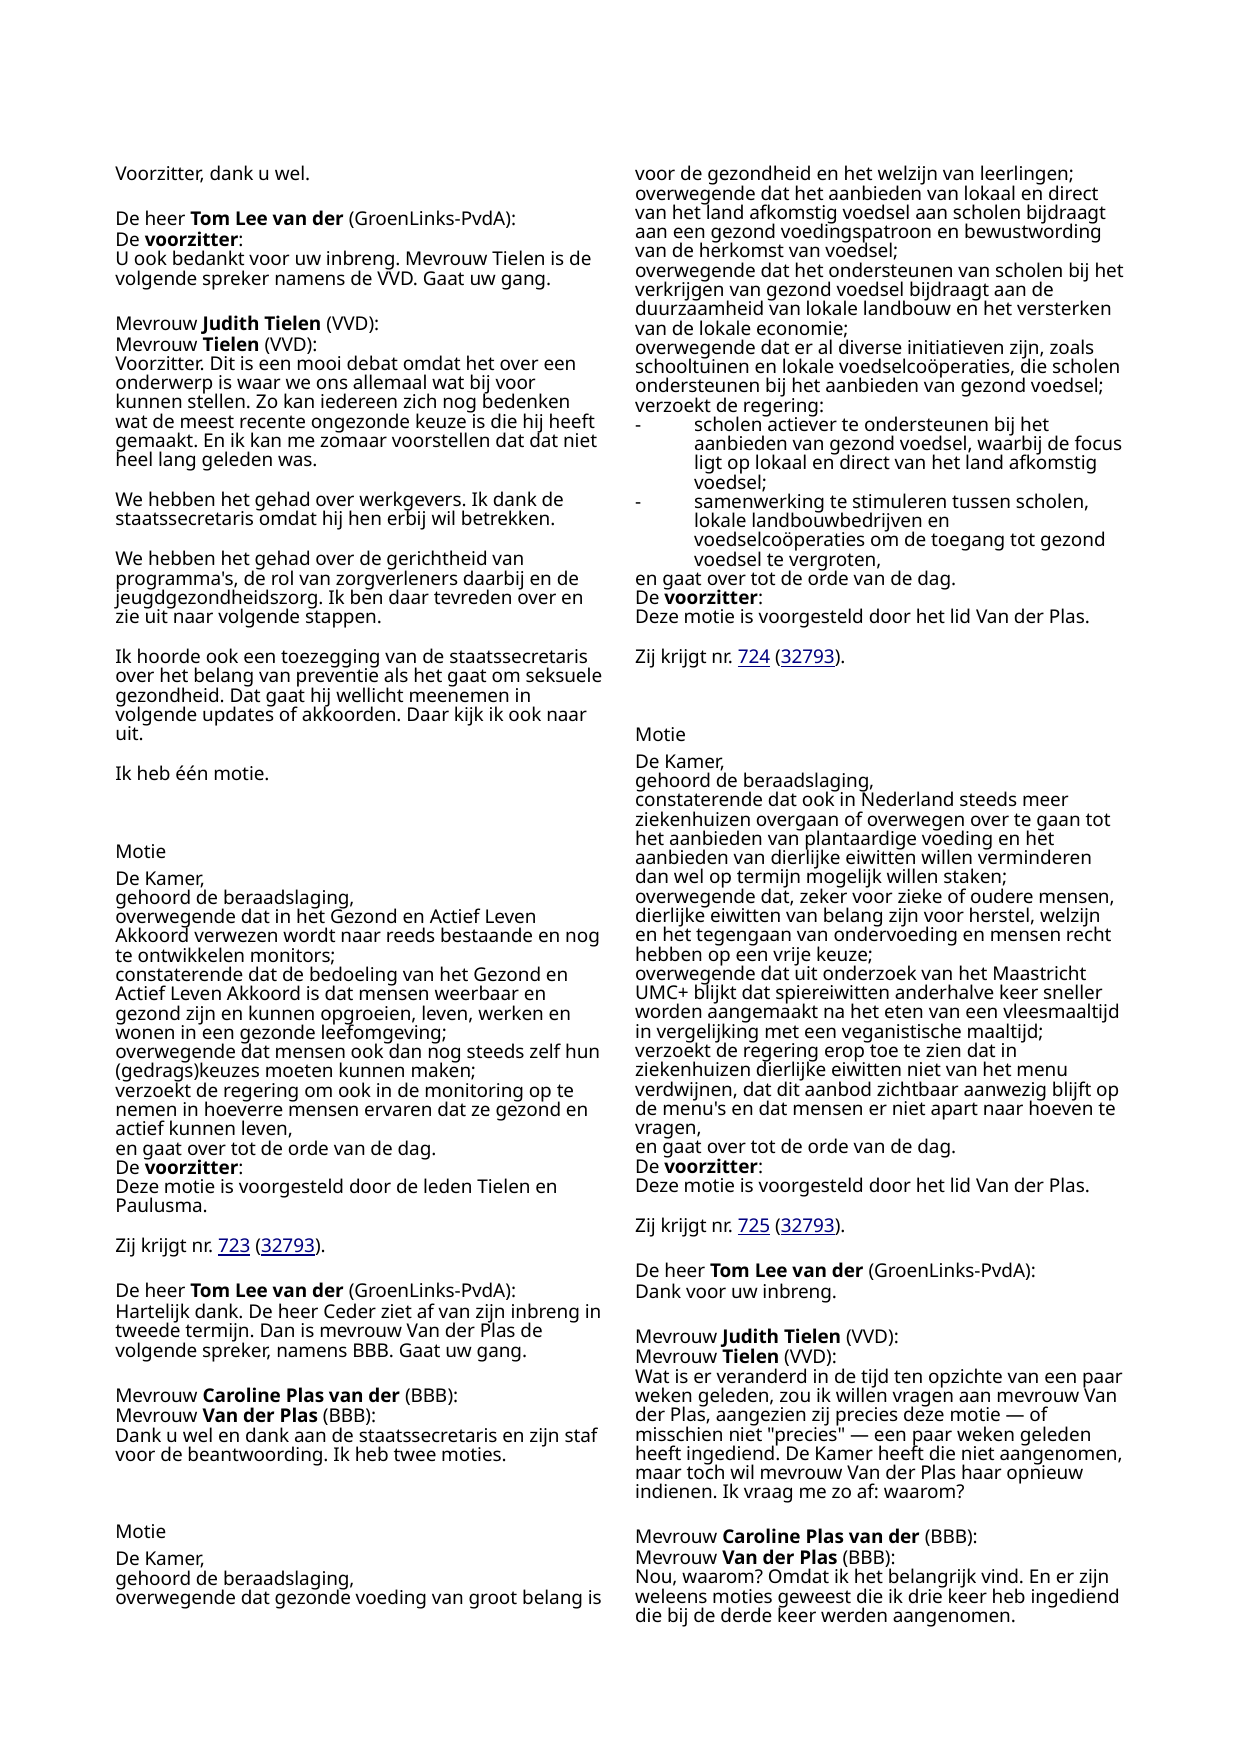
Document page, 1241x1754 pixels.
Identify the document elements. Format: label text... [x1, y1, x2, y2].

text Nou, waarom? Omdat ik het belangrijk vind. En er zijn weleens moties geweest die ik drie keer heb ingediend die bij de derde keer werden aangenomen. [635, 1568, 1125, 1626]
text overwegende dat, zeker voor zieke of oudere mensen, dierlijke eiwitten van belang zijn voor herstel, welzijn en het tegengaan van ondervoeding en mensen recht hebben op een vrije keuze; [635, 888, 1125, 965]
text Voorzitter. Dit is een mooi debat omdat het over een onderwerp is waar we ons allemaal wat bij voor kunnen stellen. Zo kan iedereen zich nog bedenken wat de meest recente ongezonde keuze is die hij heeft gemaakt. En ik kan me zomaar voorstellen dat dat niet heel lang geleden was. [115, 355, 605, 470]
text De Kamer, [115, 1550, 605, 1570]
text en gaat over tot de orde van de dag. [635, 570, 1125, 589]
text Dank u wel en dank aan de staatssecretaris en zijn staf voor de beantwoording. Ik heb twee moties. [115, 1427, 605, 1465]
text en gaat over tot de orde van de dag. [635, 1138, 1125, 1158]
text Dank voor uw inbreng. [635, 1283, 1125, 1302]
text Motie [115, 838, 605, 864]
text constaterende dat de bedoeling van het Gezond en Actief Leven Akkoord is dat mensen weerbaar en gezond zijn en kunnen opgroeien, leven, werken en wonen in een gezonde leefomgeving; [115, 966, 605, 1043]
text gehoord de beraadslaging, [115, 1570, 605, 1589]
text De voorzitter: [115, 1159, 605, 1178]
text We hebben het gehad over de gerichtheid van programma's, de rol van zorgverleners daarbij en de jeugdgezondheidszorg. Ik ben daar tevreden over en zie uit naar volgende stappen. [115, 550, 605, 627]
list scholen actiever te ondersteunen bij het aanbieden van gezond voedsel, waarbij de focus ligt op lokaal en direct van het land afkomstig voedsel; [635, 416, 1125, 493]
text Zij krijgt nr. 723 (32793). [115, 1237, 605, 1257]
text Zij krijgt nr. 724 (32793). [635, 648, 1125, 668]
text overwegende dat er al diverse initiatieven zijn, zoals schooltuinen en lokale voedselcoöperaties, die scholen ondersteunen bij het aanbieden van gezond voedsel; [635, 339, 1125, 397]
list samenwerking te stimuleren tussen scholen, lokale landbouwbedrijven en voedselcoöperaties om de toegang tot gezond voedsel te vergroten, [635, 493, 1125, 570]
text Deze motie is voorgesteld door het lid Van der Plas. [635, 1177, 1125, 1196]
text Motie [635, 721, 1125, 747]
text Mevrouw Tielen (VVD): [115, 336, 605, 355]
text De voorzitter: [635, 589, 1125, 608]
text constaterende dat ook in Nederland steeds meer ziekenhuizen overgaan of overwegen over te gaan tot het aanbieden van plantaardige voeding en het aanbieden van dierlijke eiwitten willen verminderen dan wel op termijn mogelijk willen staken; [635, 791, 1125, 888]
text verzoekt de regering erop toe te zien dat in ziekenhuizen dierlijke eiwitten niet van het menu verdwijnen, dat dit aanbod zichtbaar aanwezig blijft op de menu's en dat mensen er niet apart naar hoeven te vragen, [635, 1042, 1125, 1138]
text De Kamer, [635, 753, 1125, 772]
text Motie [115, 1519, 605, 1544]
text Ik hoorde ook een toezegging van de staatssecretaris over het belang van preventie als het gaat om seksuele gezondheid. Dat gaat hij wellicht meenemen in volgende updates of akkoorden. Daar kijk ik ook naar uit. [115, 648, 605, 744]
text Mevrouw Caroline Plas van der (BBB): [115, 1382, 605, 1407]
text gehoord de beraadslaging, [635, 772, 1125, 791]
text De voorzitter: [115, 231, 605, 250]
text Mevrouw Judith Tielen (VVD): [115, 310, 605, 336]
text Deze motie is voorgesteld door de leden Tielen en Paulusma. [115, 1178, 605, 1217]
text gehoord de beraadslaging, [115, 889, 605, 908]
text Wat is er veranderd in de tijd ten opzichte van een paar weken geleden, zou ik willen vragen aan mevrouw Van der Plas, aangezien zij precies deze motie — of misschien niet "precies" — een paar weken geleden heeft ingediend. De Kamer heeft die niet aangenomen, maar toch wil mevrouw Van der Plas haar opnieuw indienen. Ik vraag me zo af: waarom? [635, 1368, 1125, 1503]
text Mevrouw Judith Tielen (VVD): [635, 1323, 1125, 1348]
text Deze motie is voorgesteld door het lid Van der Plas. [635, 608, 1125, 628]
text overwegende dat het aanbieden van lokaal en direct van het land afkomstig voedsel aan scholen bijdraagt aan een gezond voedingspatroon en bewustwording van de herkomst van voedsel; [635, 184, 1125, 262]
text Mevrouw Van der Plas (BBB): [635, 1549, 1125, 1568]
text verzoekt de regering: [635, 397, 1125, 416]
text verzoekt de regering om ook in de monitoring op te nemen in hoeverre mensen ervaren dat ze gezond en actief kunnen leven, [115, 1082, 605, 1139]
text overwegende dat het ondersteunen van scholen bij het verkrijgen van gezond voedsel bijdraagt aan de duurzaamheid van lokale landbouw en het versterken van de lokale economie; [635, 262, 1125, 339]
text Mevrouw Van der Plas (BBB): [115, 1407, 605, 1427]
text Hartelijk dank. De heer Ceder ziet af van zijn inbreng in tweede termijn. Dan is mevrouw Van der Plas de volgende spreker, namens BBB. Gaat uw gang. [115, 1303, 605, 1361]
text Ik heb één motie. [115, 765, 605, 784]
text overwegende dat in het Gezond en Actief Leven Akkoord verwezen wordt naar reeds bestaande en nog te ontwikkelen monitors; [115, 908, 605, 966]
text U ook bedankt voor uw inbreng. Mevrouw Tielen is de volgende spreker namens de VVD. Gaat uw gang. [115, 250, 605, 289]
text en gaat over tot de orde van de dag. [115, 1139, 605, 1159]
text De heer Tom Lee van der (GroenLinks-PvdA): [115, 1277, 605, 1303]
text overwegende dat mensen ook dan nog steeds zelf hun (gedrags)keuzes moeten kunnen maken; [115, 1043, 605, 1082]
text Mevrouw Tielen (VVD): [635, 1348, 1125, 1368]
text Zij krijgt nr. 725 (32793). [635, 1217, 1125, 1236]
text overwegende dat gezonde voeding van groot belang is [115, 1589, 605, 1608]
text De heer Tom Lee van der (GroenLinks-PvdA): [115, 205, 605, 231]
text Voorzitter, dank u wel. [115, 165, 605, 184]
text voor de gezondheid en het welzijn van leerlingen; [635, 165, 1125, 184]
text De voorzitter: [635, 1158, 1125, 1177]
text Mevrouw Caroline Plas van der (BBB): [635, 1523, 1125, 1549]
text We hebben het gehad over werkgevers. Ik dank de staatssecretaris omdat hij hen erbij wil betrekken. [115, 491, 605, 530]
text overwegende dat uit onderzoek van het Maastricht UMC+ blijkt dat spiereiwitten anderhalve keer sneller worden aangemaakt na het eten van een vleesmaaltijd in vergelijking met een veganistische maaltijd; [635, 965, 1125, 1042]
text De Kamer, [115, 870, 605, 889]
text De heer Tom Lee van der (GroenLinks-PvdA): [635, 1257, 1125, 1283]
